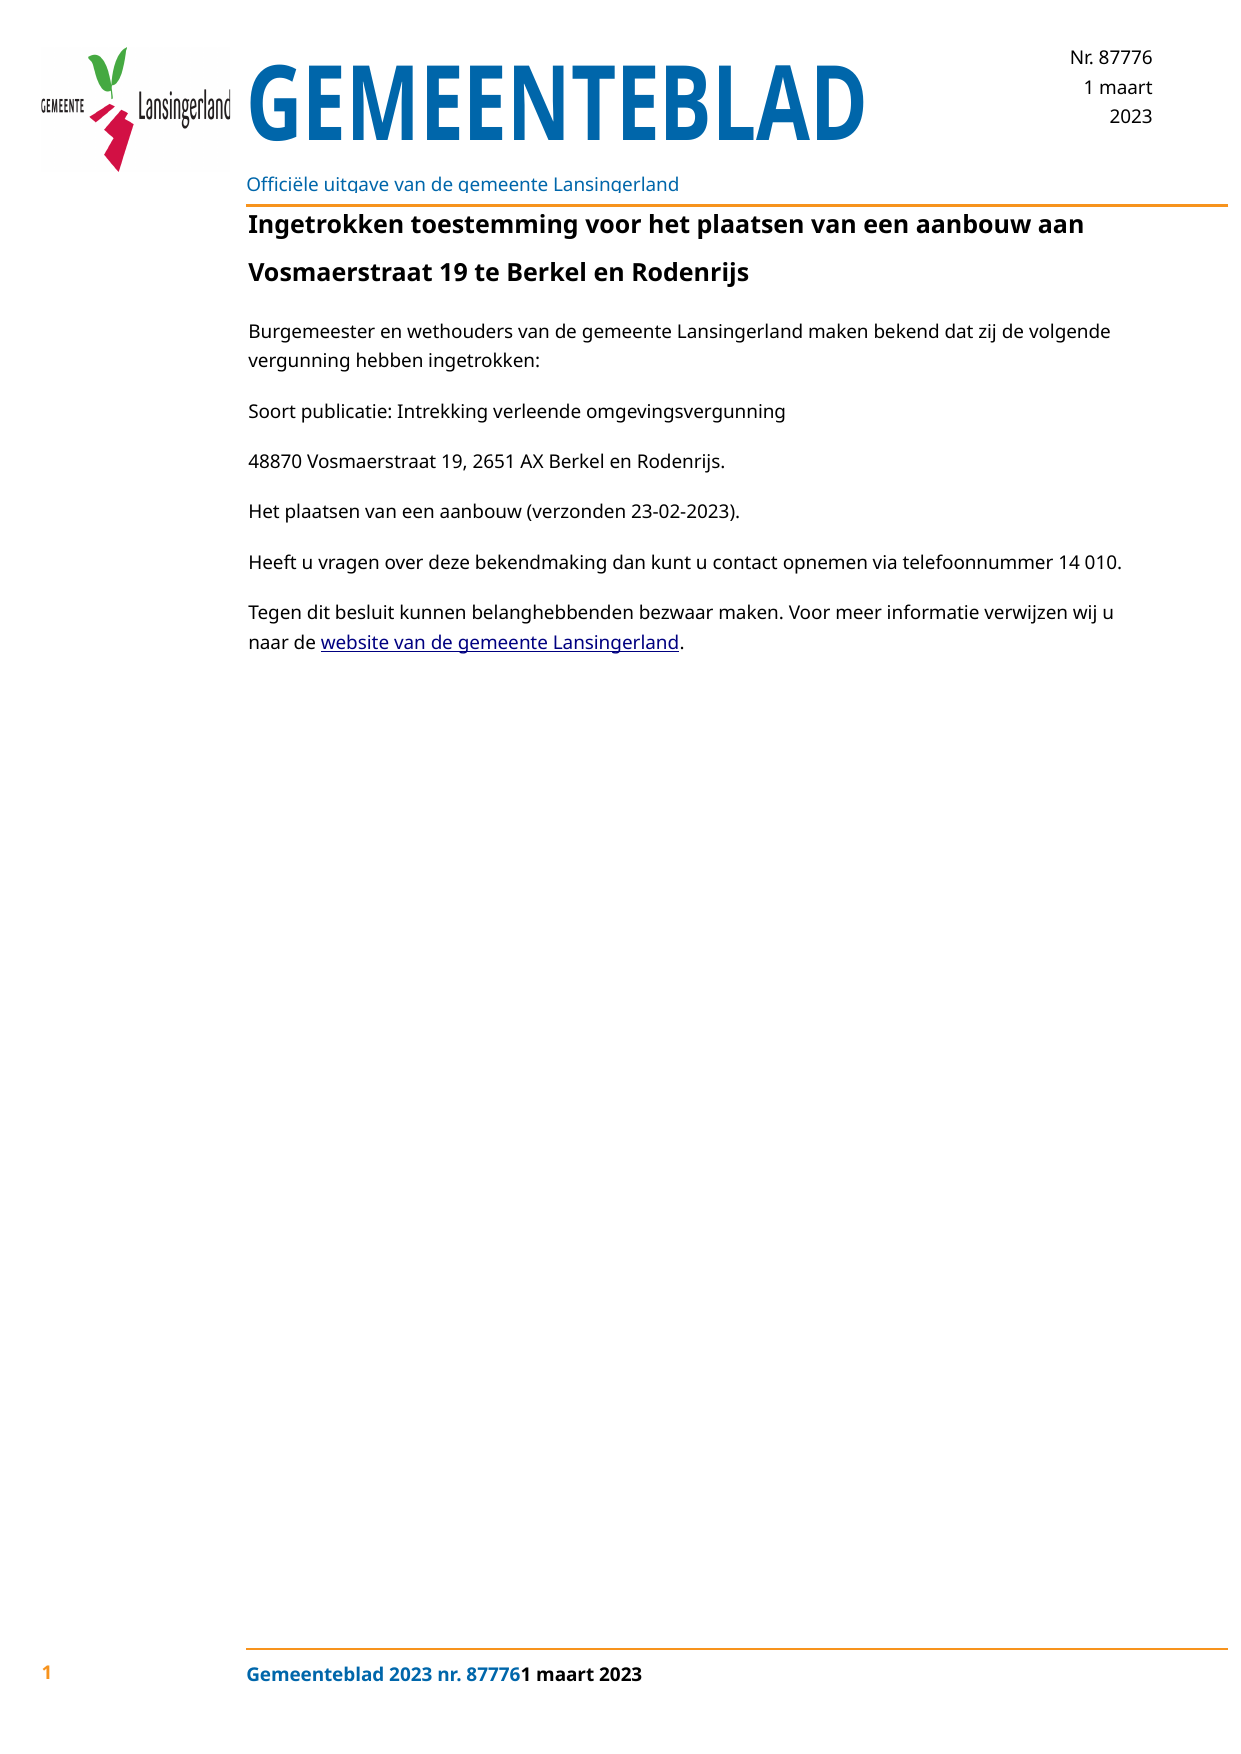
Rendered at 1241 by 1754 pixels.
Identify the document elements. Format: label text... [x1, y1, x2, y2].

picture [41, 47, 231, 172]
text Soort publicatie: Intrekking verleende omgevingsvergunning [248, 398, 1152, 424]
text Burgemeester en wethouders van de gemeente Lansingerland maken bekend dat zij de volgende vergunning hebben ingetrokken: [248, 318, 1152, 373]
text 48870 Vosmaerstraat 19, 2651 AX Berkel en Rodenrijs. [248, 448, 1152, 474]
text Het plaatsen van een aanbouw (verzonden 23-02-2023). [248, 499, 1152, 524]
text Heeft u vragen over deze bekendmaking dan kunt u contact opnemen via telefoonnummer 14 010. [248, 549, 1152, 575]
text Ingetrokken toestemming voor het plaatsen van een aanbouw aan Vosmaerstraat 19 te Berkel en Rodenrijs [248, 207, 1152, 288]
text Tegen dit besluit kunnen belanghebbenden bezwaar maken. Voor meer informatie verwijzen wij u naar de website van de gemeente Lansingerland. [248, 599, 1152, 655]
